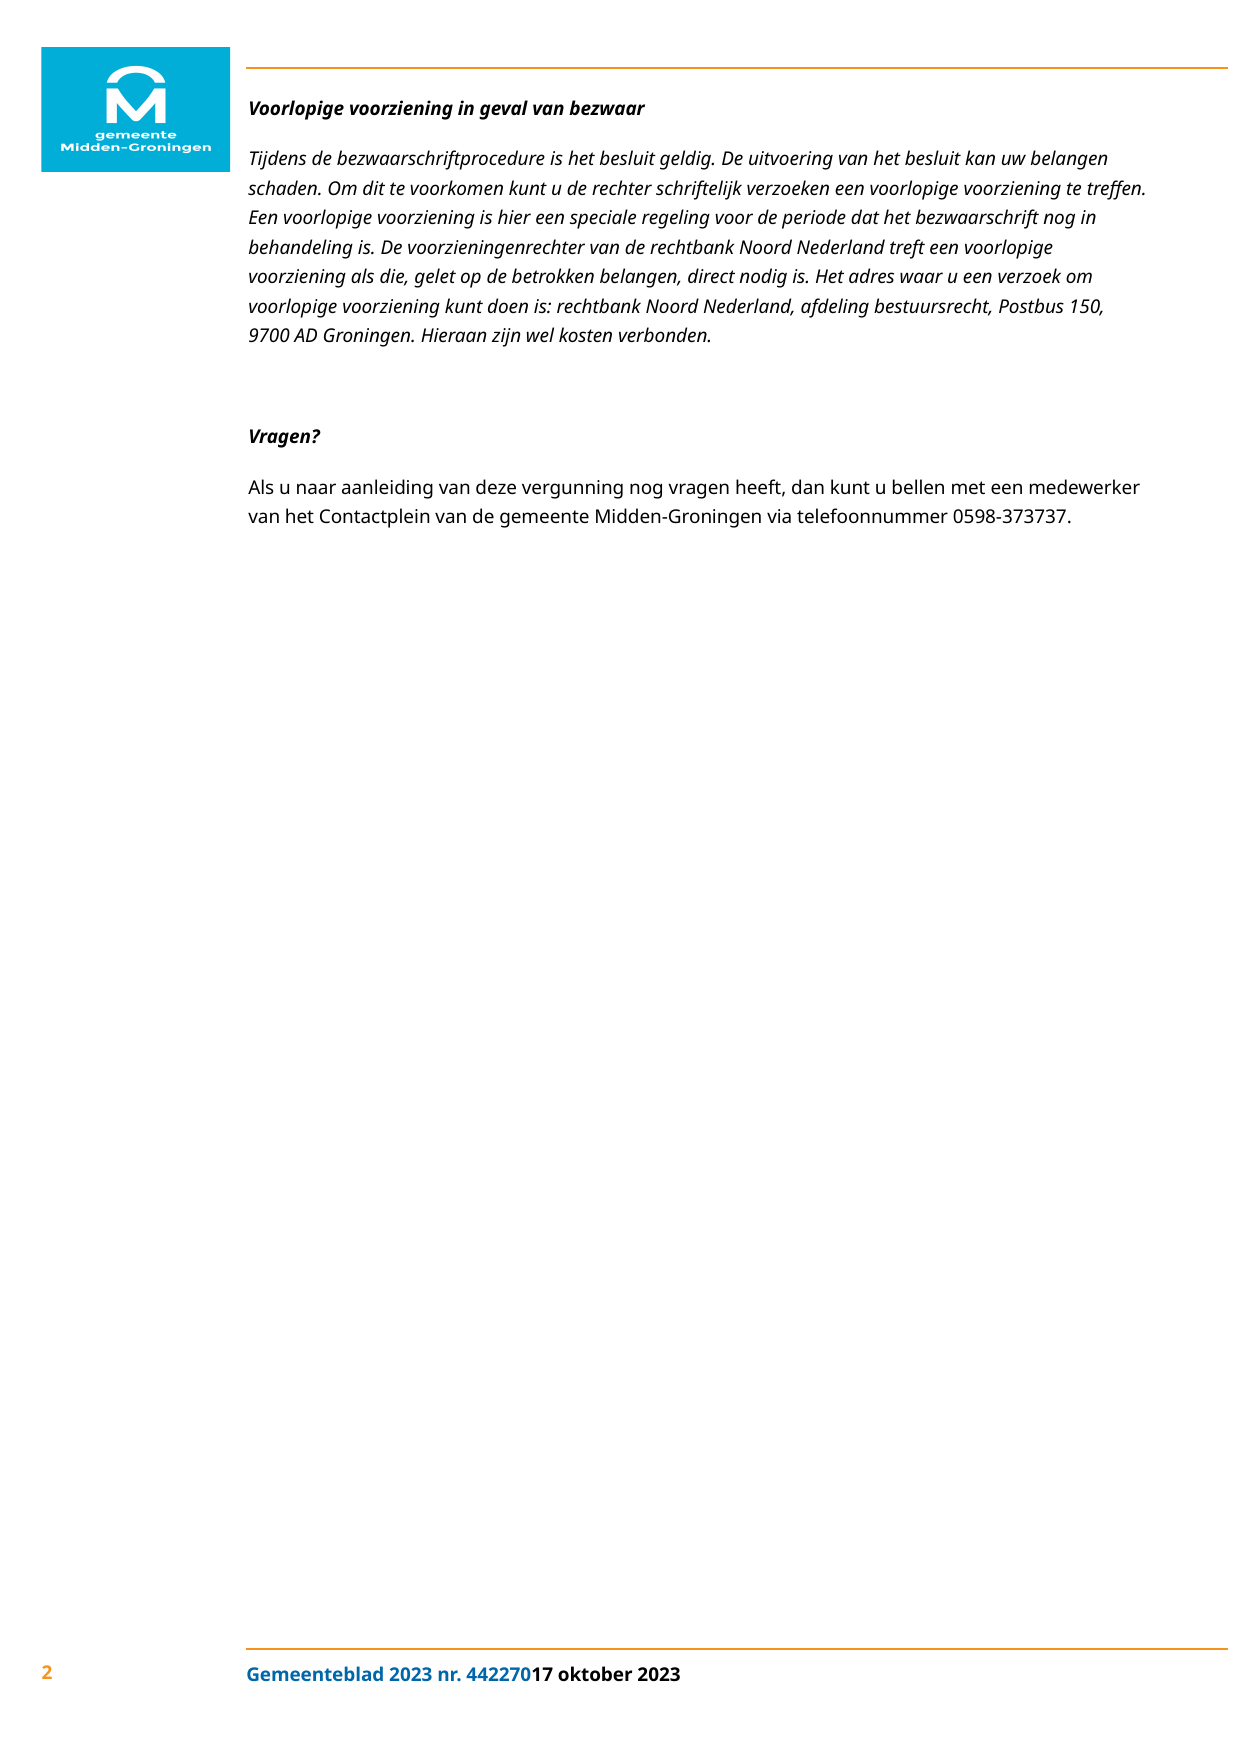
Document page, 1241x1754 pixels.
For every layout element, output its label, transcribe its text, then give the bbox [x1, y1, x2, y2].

text Als u naar aanleiding van deze vergunning nog vragen heeft, dan kunt u bellen met een medewerker van het Contactplein van de gemeente Midden-Groningen via telefoonnummer 0598-373737. [248, 474, 1152, 529]
picture [107, 89, 165, 122]
text Voorlopige voorziening in geval van bezwaar [248, 95, 1152, 121]
text Vragen? [248, 423, 1152, 449]
text Tijdens de bezwaarschriftprocedure is het besluit geldig. De uitvoering van het besluit kan uw belangen schaden. Om dit te voorkomen kunt u de rechter schriftelijk verzoeken een voorlopige voorziening te treffen. Een voorlopige voorziening is hier een speciale regeling voor de periode dat het bezwaarschrift nog in behandeling is. De voorzieningenrechter van de rechtbank Noord Nederland treft een voorlopige voorziening als die, gelet op de betrokken belangen, direct nodig is. Het adres waar u een verzoek om voorlopige voorziening kunt doen is: rechtbank Noord Nederland, afdeling bestuursrecht, Postbus 150, 9700 AD Groningen. Hieraan zijn wel kosten verbonden. [248, 145, 1152, 348]
picture [108, 66, 164, 82]
picture [184, 146, 190, 153]
